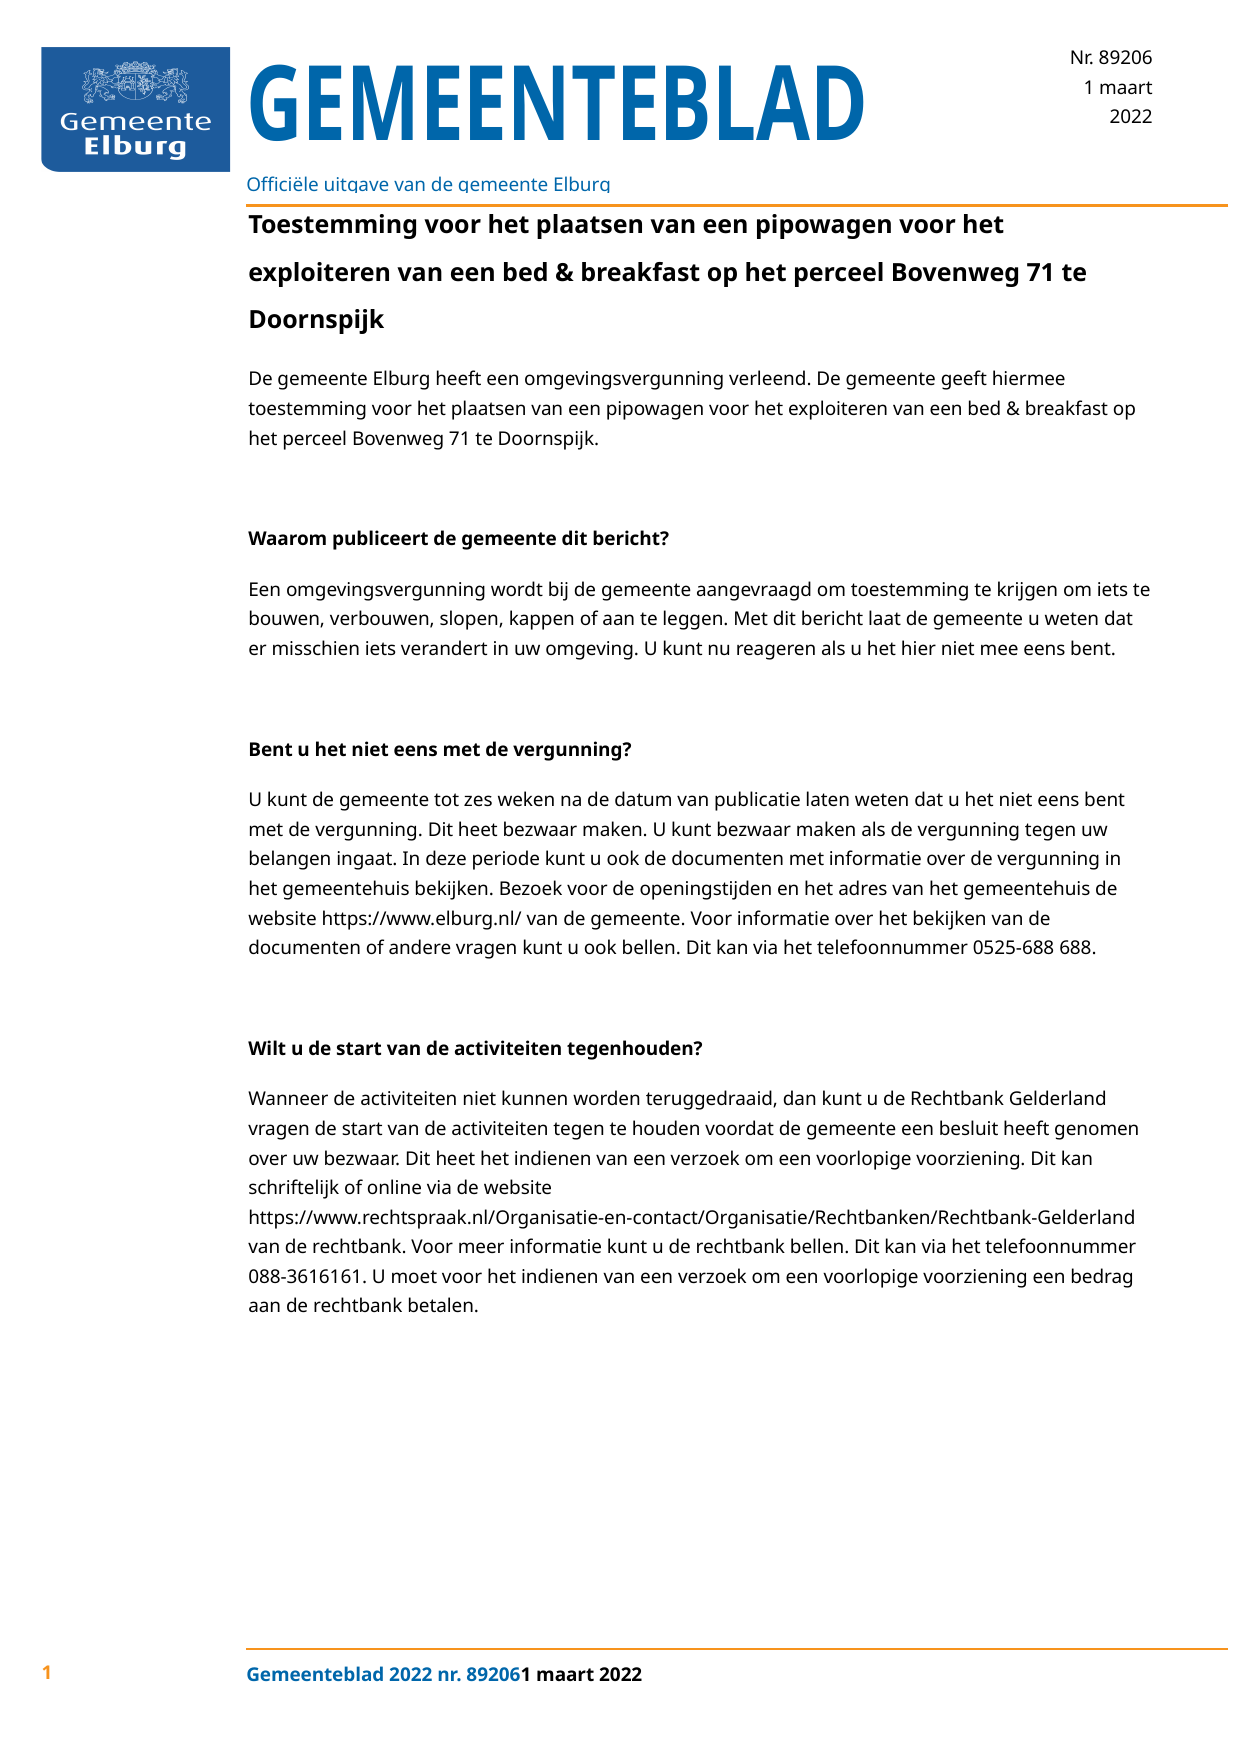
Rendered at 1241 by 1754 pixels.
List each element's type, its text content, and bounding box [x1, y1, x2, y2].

text Een omgevingsvergunning wordt bij de gemeente aangevraagd om toestemming te krijgen om iets te bouwen, verbouwen, slopen, kappen of aan te leggen. Met dit bericht laat de gemeente u weten dat er misschien iets verandert in uw omgeving. U kunt nu reageren als u het hier niet mee eens bent. [248, 576, 1152, 661]
text U kunt de gemeente tot zes weken na de datum van publicatie laten weten dat u het niet eens bent met de vergunning. Dit heet bezwaar maken. U kunt bezwaar maken als de vergunning tegen uw belangen ingaat. In deze periode kunt u ook de documenten met informatie over de vergunning in het gemeentehuis bekijken. Bezoek voor de openingstijden en het adres van het gemeentehuis de website https://www.elburg.nl/ van de gemeente. Voor informatie over het bekijken van de documenten of andere vragen kunt u ook bellen. Dit kan via het telefoonnummer 0525-688 688. [248, 786, 1152, 960]
text Wilt u de start van de activiteiten tegenhouden? [248, 1035, 1152, 1061]
text Bent u het niet eens met de vergunning? [248, 736, 1152, 762]
text Toestemming voor het plaatsen van een pipowagen voor het exploiteren van een bed & breakfast op het perceel Bovenweg 71 te Doornspijk [248, 207, 1152, 336]
picture [41, 47, 231, 172]
text Wanneer de activiteiten niet kunnen worden teruggedraaid, dan kunt u de Rechtbank Gelderland vragen de start van de activiteiten tegen te houden voordat de gemeente een besluit heeft genomen over uw bezwaar. Dit heet het indienen van een verzoek om een voorlopige voorziening. Dit kan schriftelijk of online via de website https://www.rechtspraak.nl/Organisatie-en-contact/Organisatie/Rechtbanken/Rechtbank-Gelderland van de rechtbank. Voor meer informatie kunt u de rechtbank bellen. Dit kan via het telefoonnummer 088-3616161. U moet voor het indienen van een verzoek om een voorlopige voorziening een bedrag aan de rechtbank betalen. [248, 1086, 1152, 1318]
text Waarom publiceert de gemeente dit bericht? [248, 526, 1152, 551]
text De gemeente Elburg heeft een omgevingsvergunning verleend. De gemeente geeft hiermee toestemming voor het plaatsen van een pipowagen voor het exploiteren van een bed & breakfast op het perceel Bovenweg 71 te Doornspijk. [248, 366, 1152, 450]
